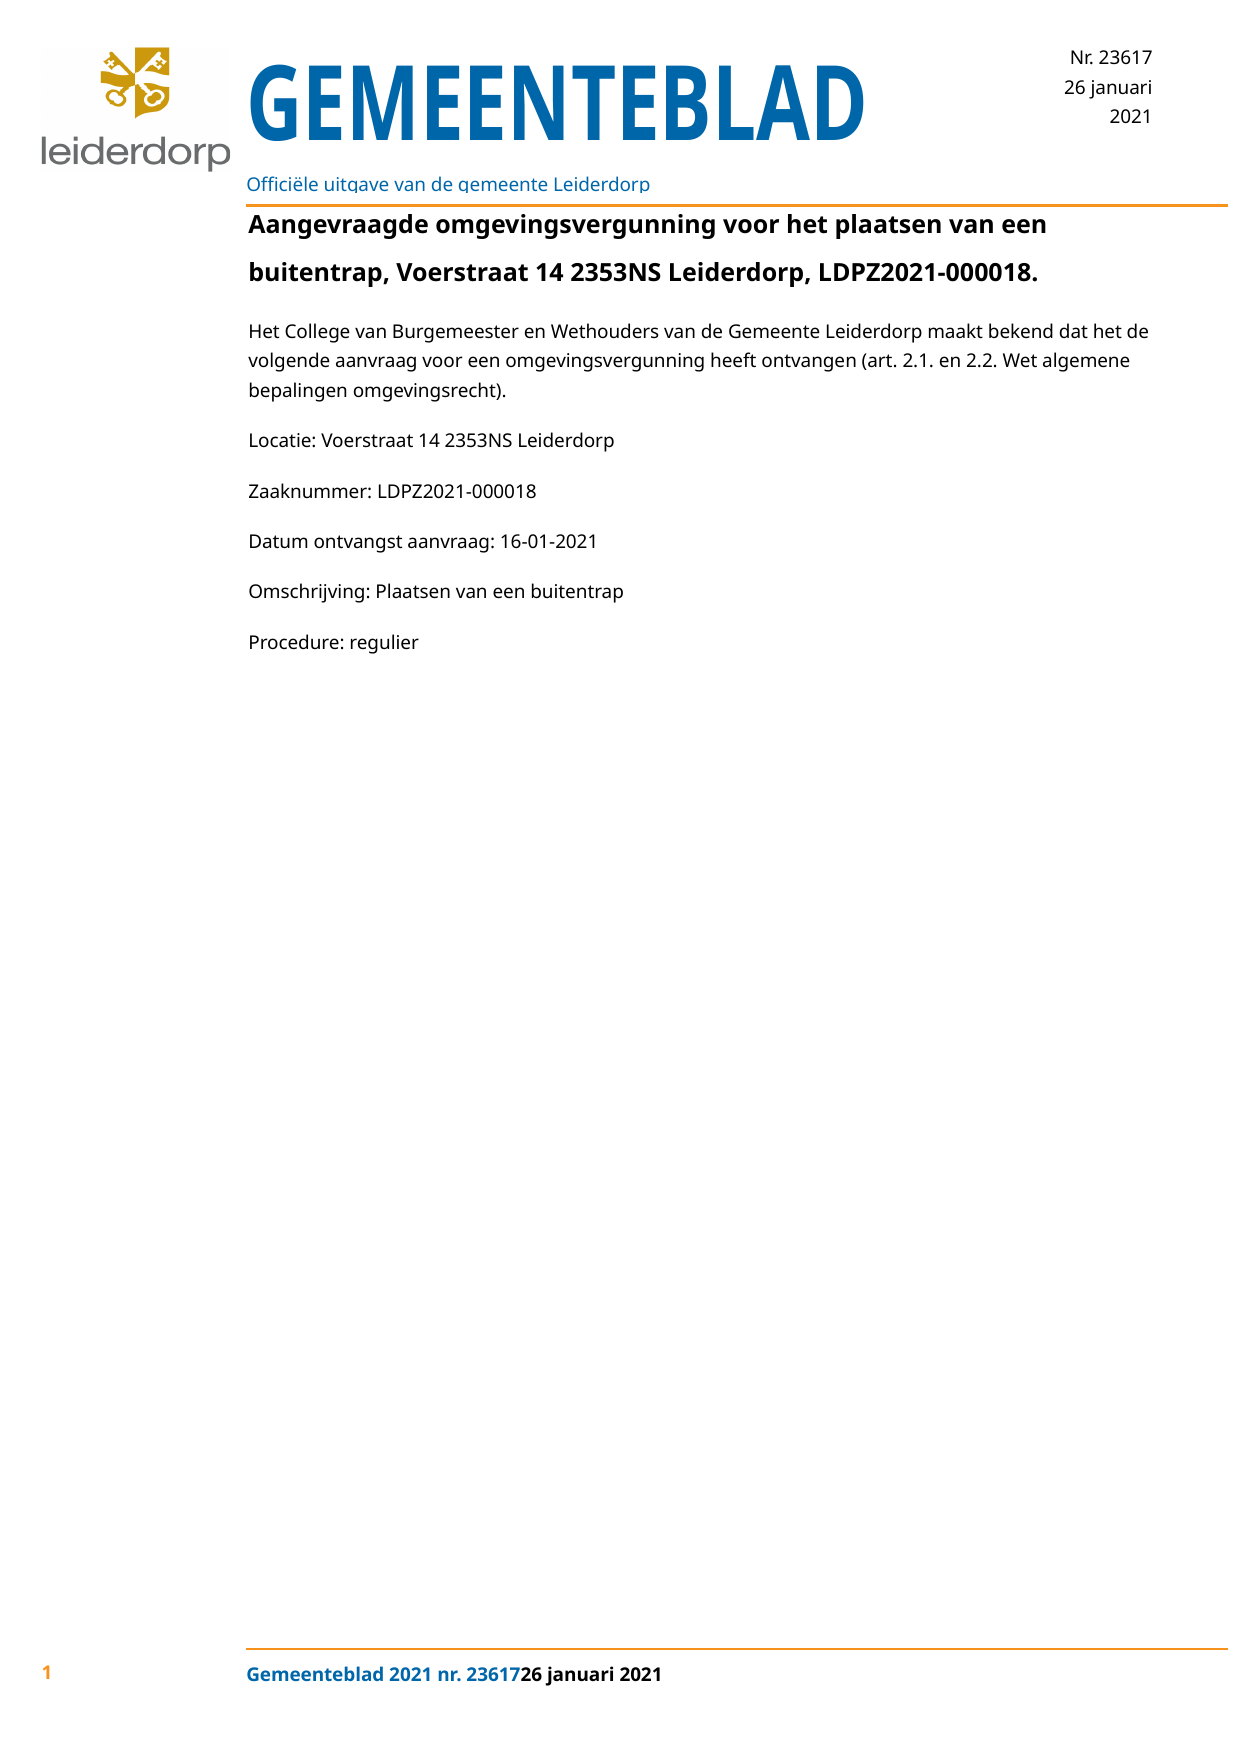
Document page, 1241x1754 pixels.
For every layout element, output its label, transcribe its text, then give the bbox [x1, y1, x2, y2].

text Omschrijving: Plaatsen van een buitentrap [248, 579, 1152, 604]
text Zaaknummer: LDPZ2021-000018 [248, 478, 1152, 504]
text Het College van Burgemeester en Wethouders van de Gemeente Leiderdorp maakt bekend dat het de volgende aanvraag voor een omgevingsvergunning heeft ontvangen (art. 2.1. en 2.2. Wet algemene bepalingen omgevingsrecht). [248, 318, 1152, 403]
picture [41, 47, 231, 172]
text Aangevraagde omgevingsvergunning voor het plaatsen van een buitentrap, Voerstraat 14 2353NS Leiderdorp, LDPZ2021-000018. [248, 207, 1152, 288]
text Procedure: regulier [248, 629, 1152, 655]
text Locatie: Voerstraat 14 2353NS Leiderdorp [248, 427, 1152, 453]
text Datum ontvangst aanvraag: 16-01-2021 [248, 528, 1152, 554]
